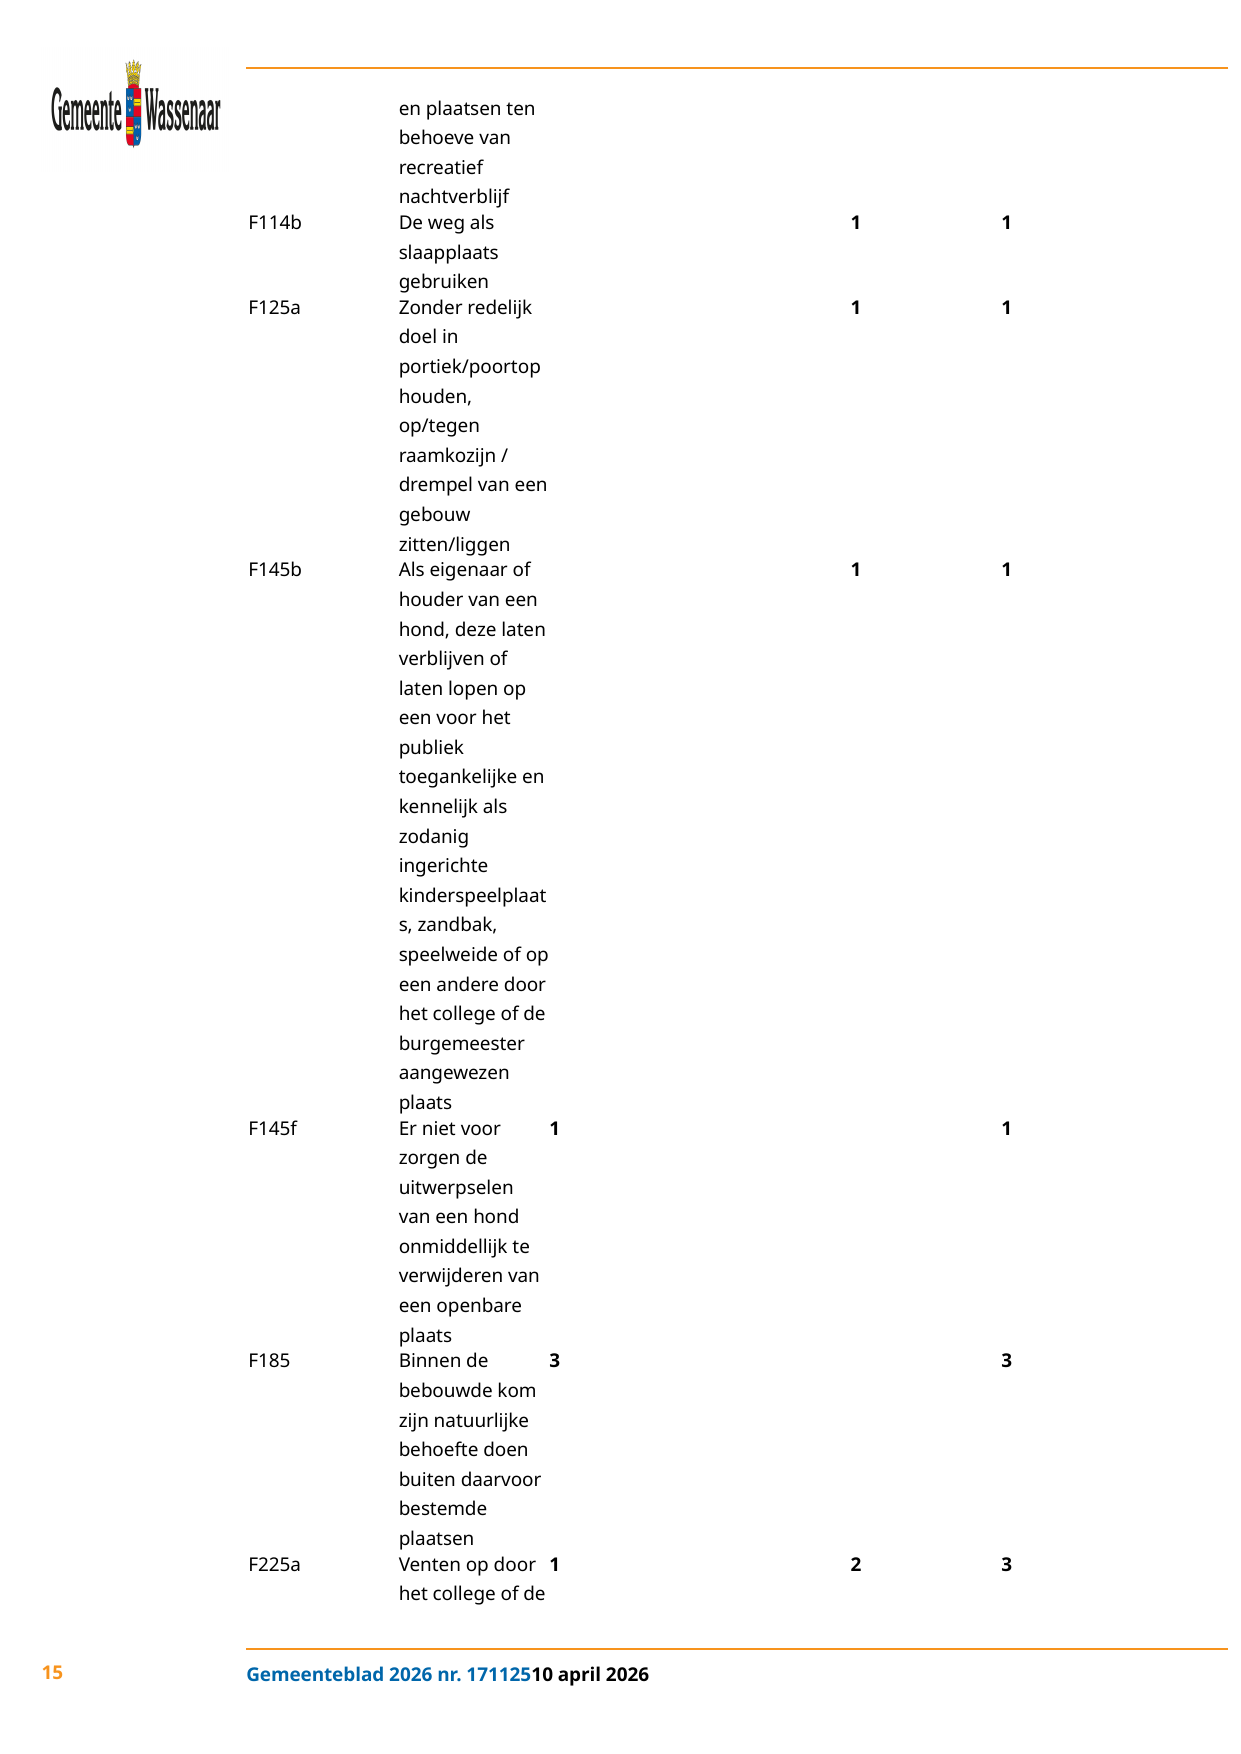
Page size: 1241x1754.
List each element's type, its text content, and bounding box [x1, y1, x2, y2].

table_cell [850, 1348, 1001, 1551]
table_cell Er niet voor zorgen de uitwerpselen van een hond onmiddellijk te verwijderen van een openbare plaats [399, 1115, 549, 1348]
picture [41, 47, 231, 172]
table_cell 1 [549, 1115, 850, 1348]
table_cell 2 [850, 1551, 1001, 1606]
table_cell 3 [1001, 1348, 1152, 1551]
table_cell [549, 209, 850, 294]
table_cell 1 [1001, 209, 1152, 294]
table_cell [850, 1115, 1001, 1348]
table_cell Venten op door het college of de [399, 1551, 549, 1606]
table_cell Binnen de bebouwde kom zijn natuurlijke behoefte doen buiten daarvoor bestemde plaatsen [399, 1348, 549, 1551]
table_cell F145f [248, 1115, 398, 1348]
table_cell F114b [248, 209, 398, 294]
table_cell 3 [1001, 1551, 1152, 1606]
table_cell 1 [850, 557, 1001, 1115]
table_cell F185 [248, 1348, 398, 1551]
table_cell 1 [1001, 557, 1152, 1115]
table_cell [248, 95, 398, 209]
table_cell [549, 294, 850, 557]
table_cell Zonder redelijk doel in portiek/poortophouden, op/tegen raamkozijn / drempel van een gebouw zitten/liggen [399, 294, 549, 557]
table_cell F225a [248, 1551, 398, 1606]
table_cell [1001, 95, 1152, 209]
table_cell 1 [850, 209, 1001, 294]
table_cell 1 [549, 1551, 850, 1606]
table_cell F125a [248, 294, 398, 557]
table_cell en plaatsen ten behoeve van recreatief nachtverblijf [399, 95, 549, 209]
table_cell 1 [1001, 294, 1152, 557]
table_cell 3 [549, 1348, 850, 1551]
table_cell [549, 95, 850, 209]
table_cell 1 [1001, 1115, 1152, 1348]
table_cell Als eigenaar of houder van een hond, deze laten verblijven of laten lopen op een voor het publiek toegankelijke en kennelijk als zodanig ingerichte kinderspeelplaats, zandbak, speelweide of op een andere door het college of de burgemeester aangewezen plaats [399, 557, 549, 1115]
table_cell [549, 557, 850, 1115]
table_cell [850, 95, 1001, 209]
table_cell F145b [248, 557, 398, 1115]
table_cell 1 [850, 294, 1001, 557]
table_cell De weg als slaapplaats gebruiken [399, 209, 549, 294]
